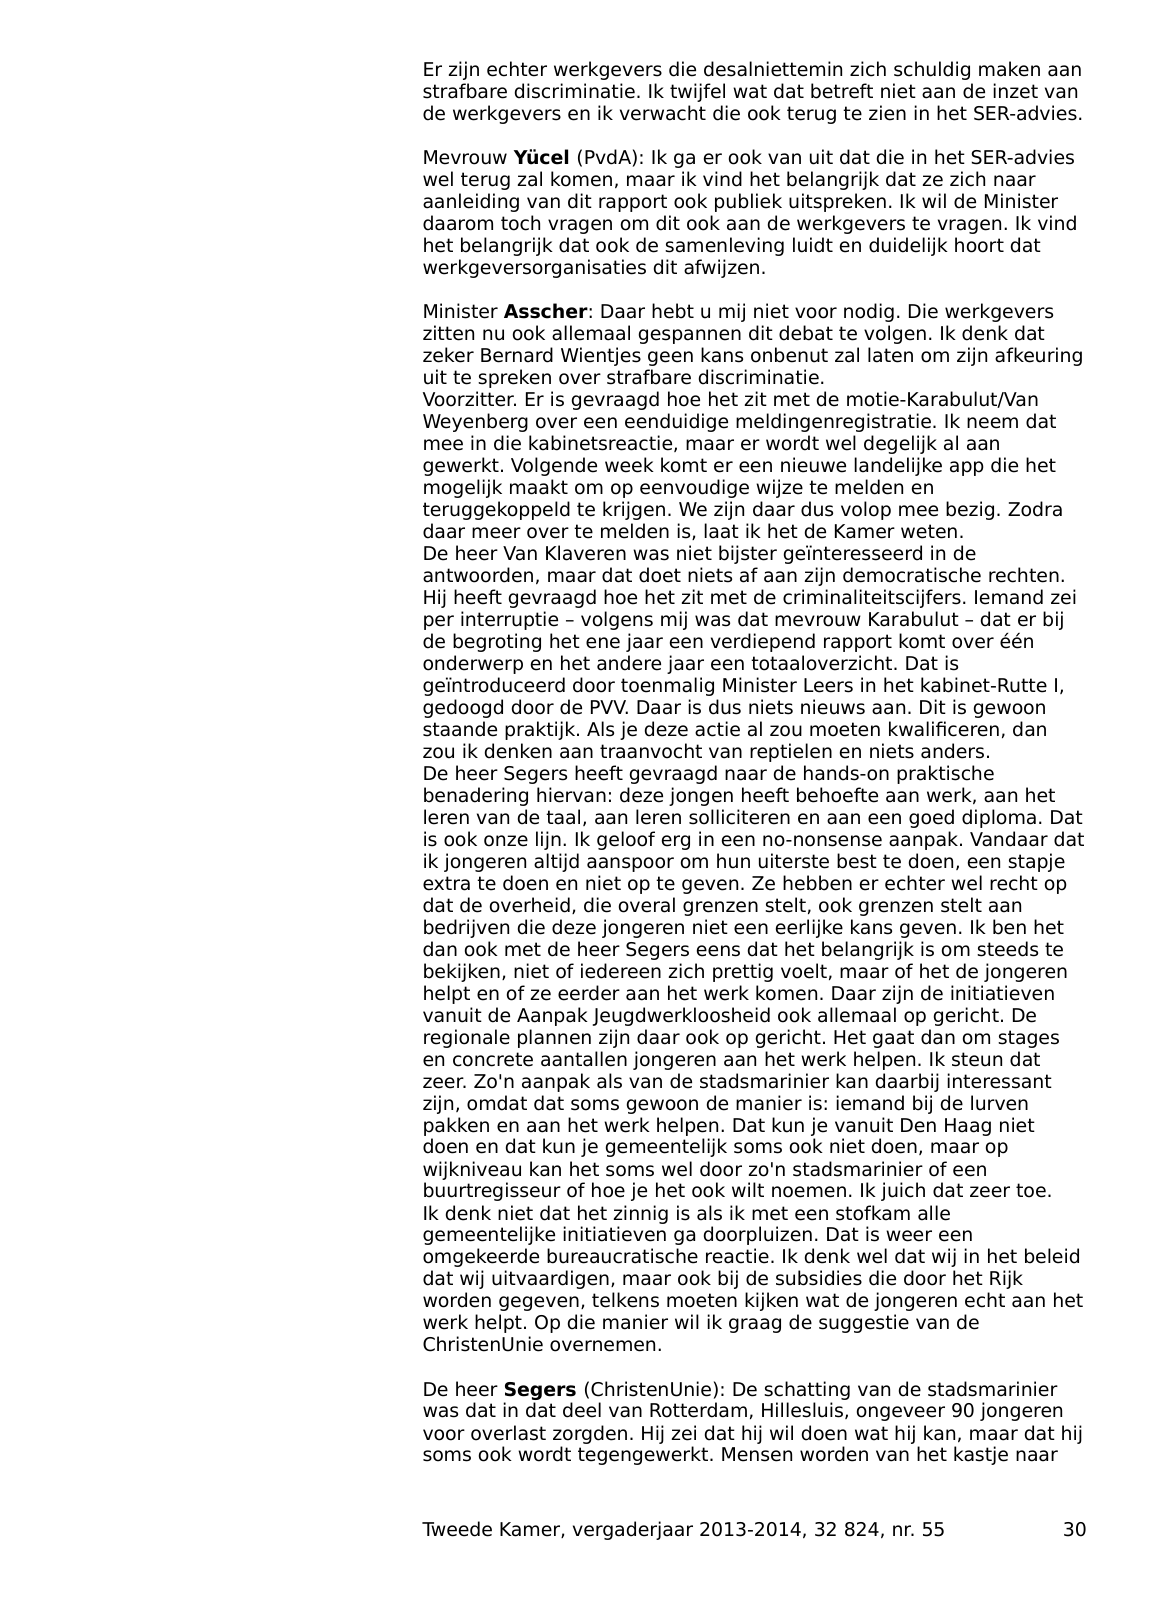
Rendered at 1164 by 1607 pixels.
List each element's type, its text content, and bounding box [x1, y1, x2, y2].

text De heer Segers (ChristenUnie): De schatting van de stadsmarinier was dat in dat deel van Rotterdam, Hillesluis, ongeveer 90 jongeren voor overlast zorgden. Hij zei dat hij wil doen wat hij kan, maar dat hij soms ook wordt tegengewerkt. Mensen worden van het kastje naar [422, 1378, 1087, 1466]
text Minister Asscher: Daar hebt u mij niet voor nodig. Die werkgevers zitten nu ook allemaal gespannen dit debat te volgen. Ik denk dat zeker Bernard Wientjes geen kans onbenut zal laten om zijn afkeuring uit te spreken over strafbare discriminatie. [422, 301, 1087, 389]
text De heer Van Klaveren was niet bijster geïnteresseerd in de antwoorden, maar dat doet niets af aan zijn democratische rechten. Hij heeft gevraagd hoe het zit met de criminaliteitscijfers. Iemand zei per interruptie – volgens mij was dat mevrouw Karabulut – dat er bij de begroting het ene jaar een verdiepend rapport komt over één onderwerp en het andere jaar een totaaloverzicht. Dat is geïntroduceerd door toenmalig Minister Leers in het kabinet-Rutte I, gedoogd door de PVV. Daar is dus niets nieuws aan. Dit is gewoon staande praktijk. Als je deze actie al zou moeten kwalificeren, dan zou ik denken aan traanvocht van reptielen en niets anders. [422, 543, 1087, 763]
text Er zijn echter werkgevers die desalniettemin zich schuldig maken aan strafbare discriminatie. Ik twijfel wat dat betreft niet aan de inzet van de werkgevers en ik verwacht die ook terug te zien in het SER-advies. [422, 59, 1087, 125]
text De heer Segers heeft gevraagd naar de hands-on praktische benadering hiervan: deze jongen heeft behoefte aan werk, aan het leren van de taal, aan leren solliciteren en aan een goed diploma. Dat is ook onze lijn. Ik geloof erg in een no-nonsense aanpak. Vandaar dat ik jongeren altijd aanspoor om hun uiterste best te doen, een stapje extra te doen en niet op te geven. Ze hebben er echter wel recht op dat de overheid, die overal grenzen stelt, ook grenzen stelt aan bedrijven die deze jongeren niet een eerlijke kans geven. Ik ben het dan ook met de heer Segers eens dat het belangrijk is om steeds te bekijken, niet of iedereen zich prettig voelt, maar of het de jongeren helpt en of ze eerder aan het werk komen. Daar zijn de initiatieven vanuit de Aanpak Jeugdwerkloosheid ook allemaal op gericht. De regionale plannen zijn daar ook op gericht. Het gaat dan om stages en concrete aantallen jongeren aan het werk helpen. Ik steun dat zeer. Zo'n aanpak als van de stadsmarinier kan daarbij interessant zijn, omdat dat soms gewoon de manier is: iemand bij de lurven pakken en aan het werk helpen. Dat kun je vanuit Den Haag niet doen en dat kun je gemeentelijk soms ook niet doen, maar op wijkniveau kan het soms wel door zo'n stadsmarinier of een buurtregisseur of hoe je het ook wilt noemen. Ik juich dat zeer toe. [422, 763, 1087, 1202]
text Voorzitter. Er is gevraagd hoe het zit met de motie-Karabulut/Van Weyenberg over een eenduidige meldingenregistratie. Ik neem dat mee in die kabinetsreactie, maar er wordt wel degelijk al aan gewerkt. Volgende week komt er een nieuwe landelijke app die het mogelijk maakt om op eenvoudige wijze te melden en teruggekoppeld te krijgen. We zijn daar dus volop mee bezig. Zodra daar meer over te melden is, laat ik het de Kamer weten. [422, 389, 1087, 543]
text Mevrouw Yücel (PvdA): Ik ga er ook van uit dat die in het SER-advies wel terug zal komen, maar ik vind het belangrijk dat ze zich naar aanleiding van dit rapport ook publiek uitspreken. Ik wil de Minister daarom toch vragen om dit ook aan de werkgevers te vragen. Ik vind het belangrijk dat ook de samenleving luidt en duidelijk hoort dat werkgeversorganisaties dit afwijzen. [422, 147, 1087, 279]
text Ik denk niet dat het zinnig is als ik met een stofkam alle gemeentelijke initiatieven ga doorpluizen. Dat is weer een omgekeerde bureaucratische reactie. Ik denk wel dat wij in het beleid dat wij uitvaardigen, maar ook bij de subsidies die door het Rijk worden gegeven, telkens moeten kijken wat de jongeren echt aan het werk helpt. Op die manier wil ik graag de suggestie van de ChristenUnie overnemen. [422, 1202, 1087, 1356]
